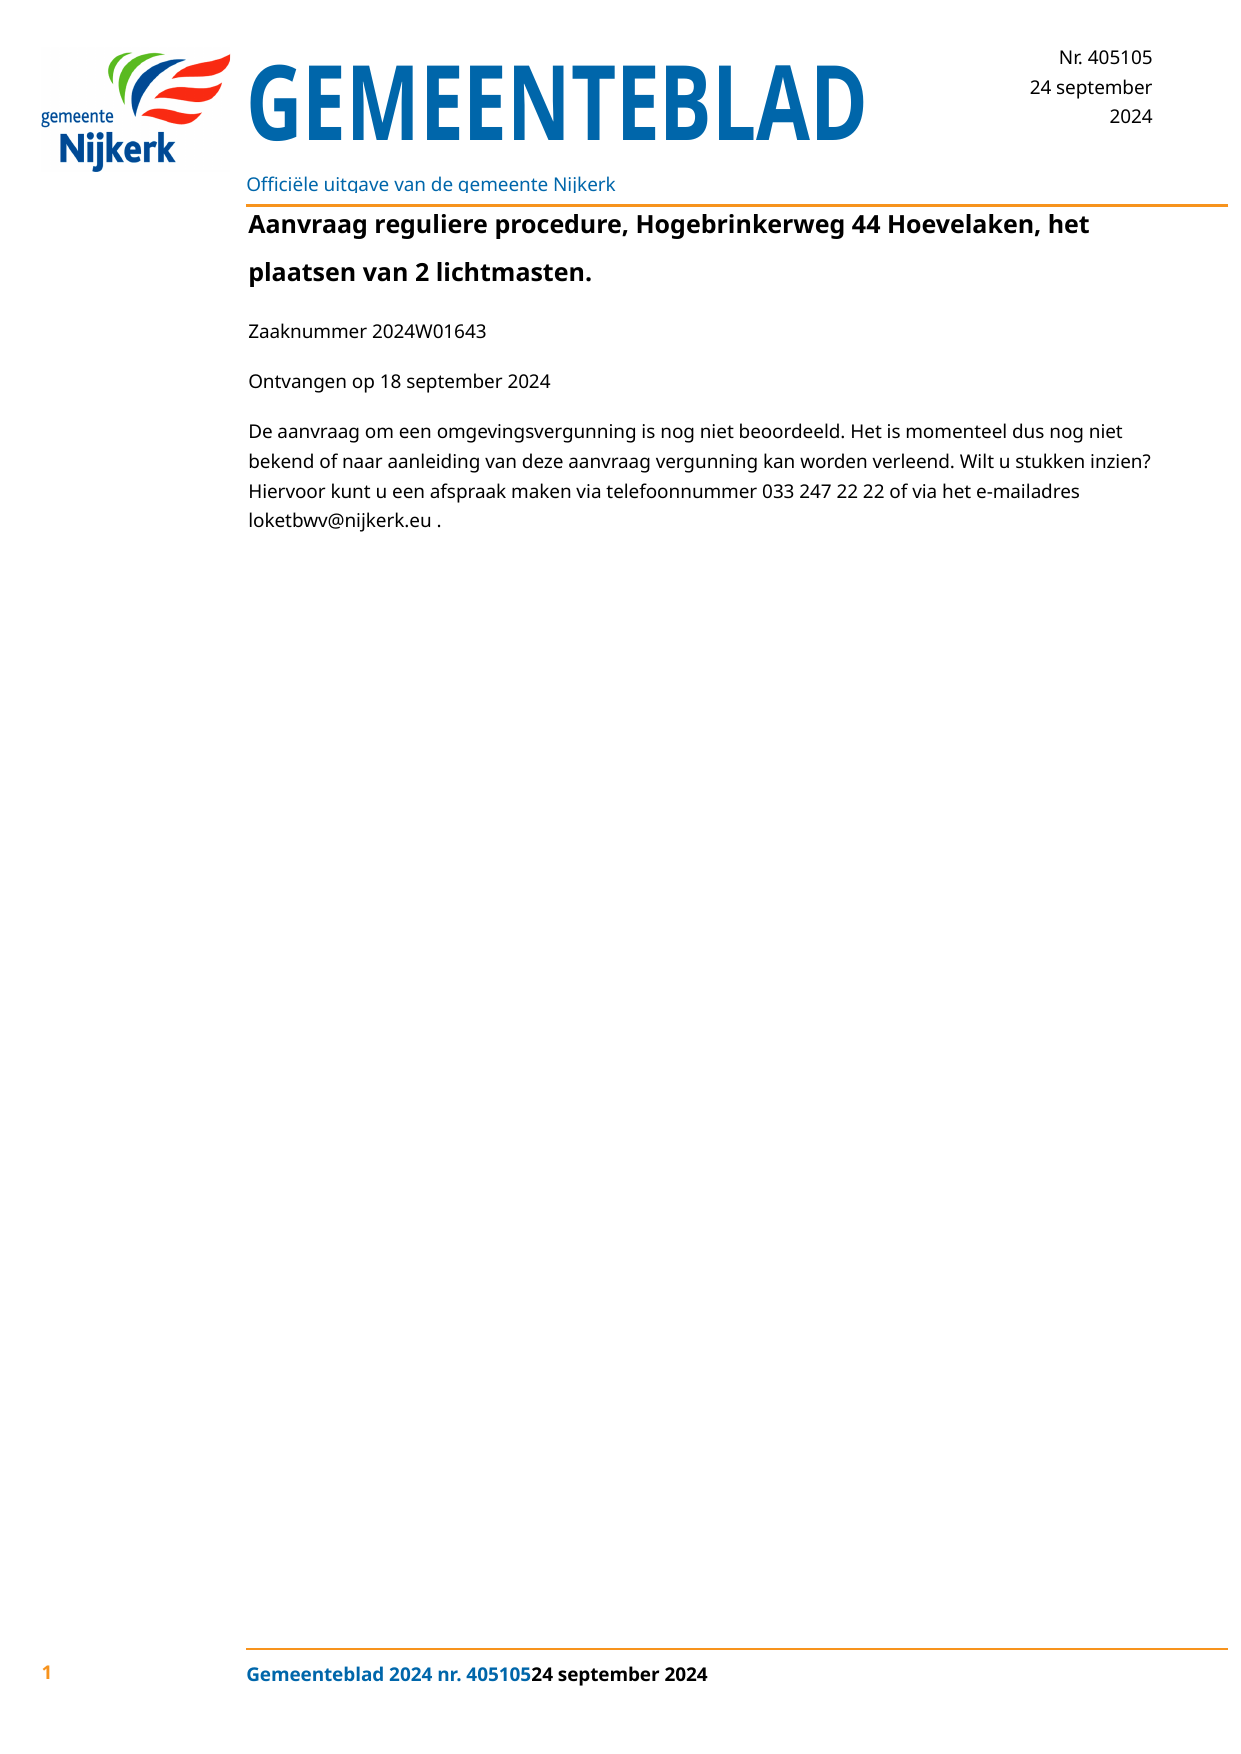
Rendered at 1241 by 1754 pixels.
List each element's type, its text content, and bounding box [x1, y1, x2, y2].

text Zaaknummer 2024W01643 [248, 318, 1152, 344]
picture [41, 47, 231, 172]
text Ontvangen op 18 september 2024 [248, 368, 1152, 394]
text Aanvraag reguliere procedure, Hogebrinkerweg 44 Hoevelaken, het plaatsen van 2 lichtmasten. [248, 207, 1152, 288]
text De aanvraag om een omgevingsvergunning is nog niet beoordeeld. Het is momenteel dus nog niet bekend of naar aanleiding van deze aanvraag vergunning kan worden verleend. Wilt u stukken inzien? Hiervoor kunt u een afspraak maken via telefoonnummer 033 247 22 22 of via het e-mailadres loketbwv@nijkerk.eu . [248, 419, 1152, 533]
